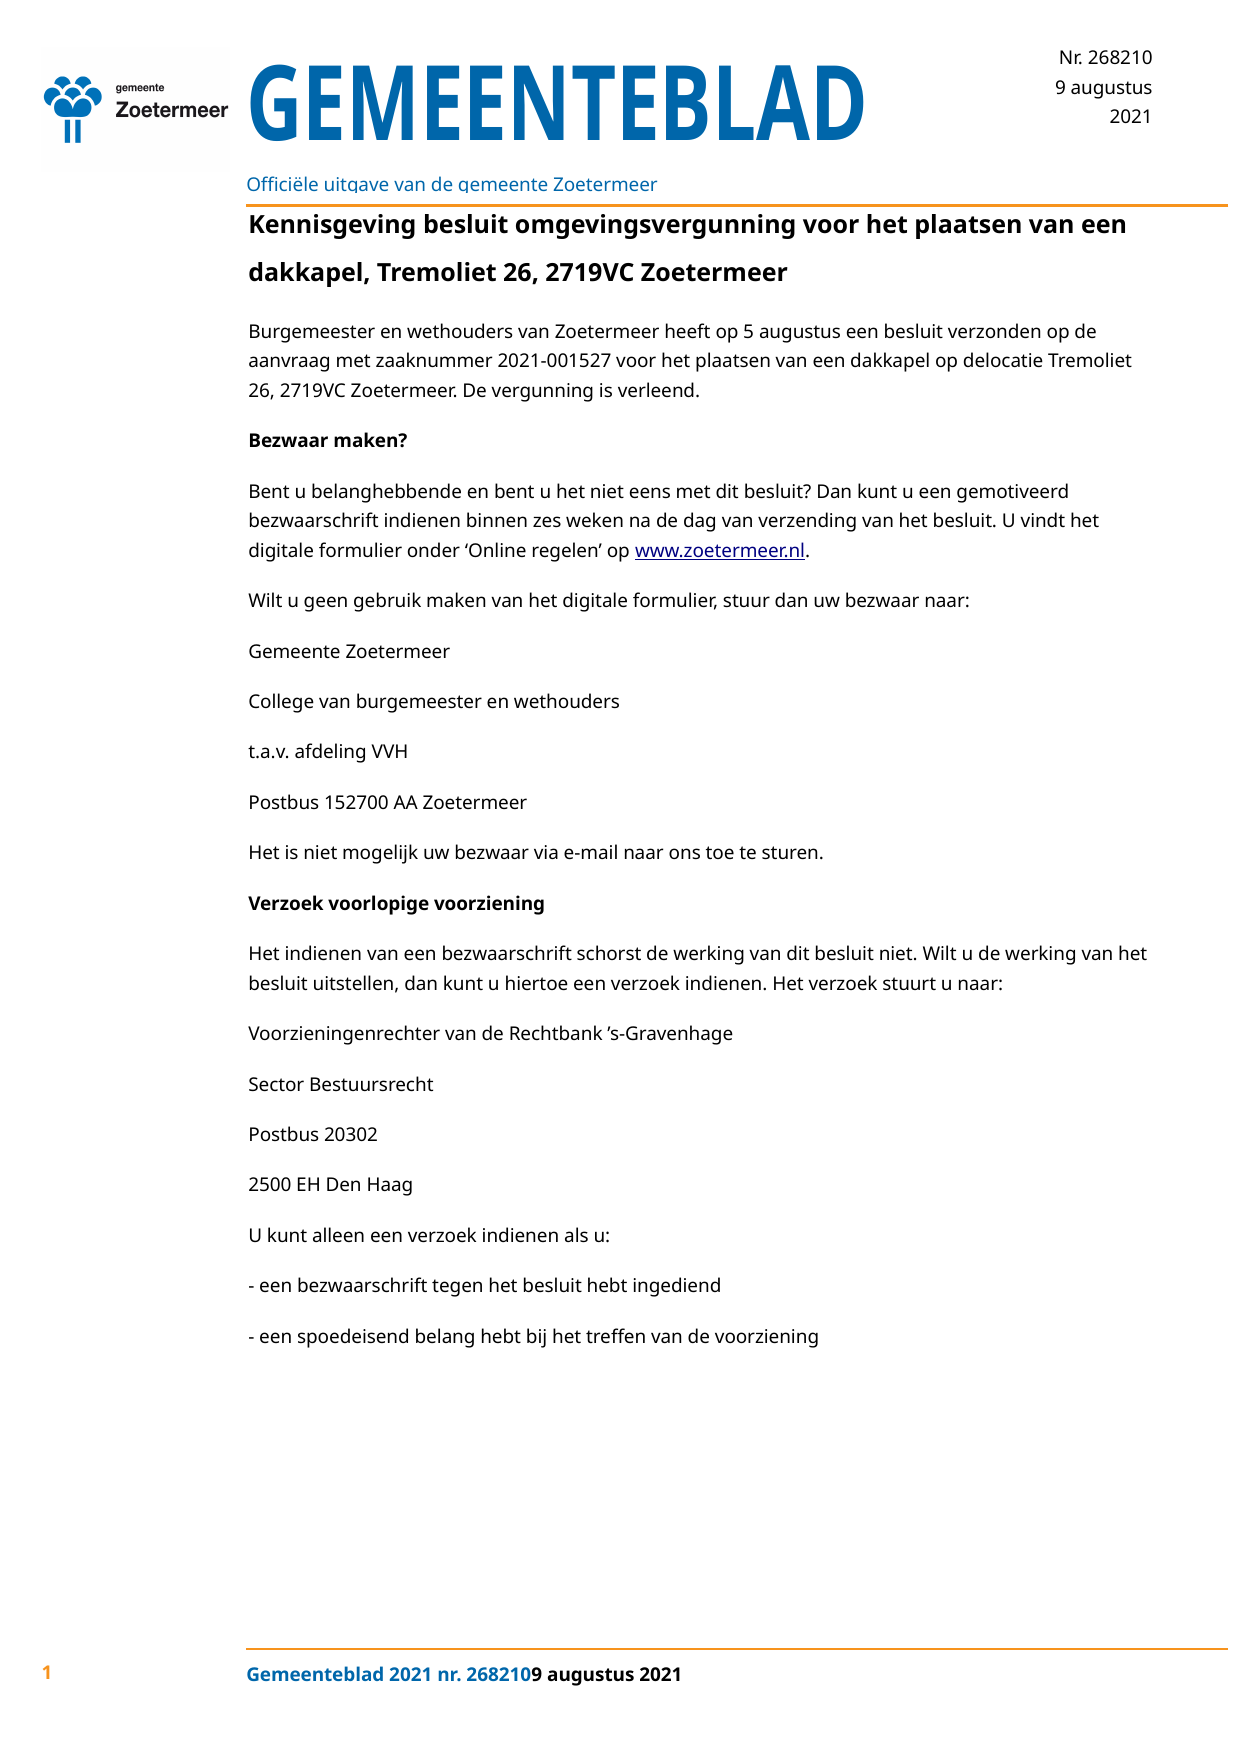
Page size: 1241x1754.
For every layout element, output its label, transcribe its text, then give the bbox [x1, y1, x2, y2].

text Postbus 20302 [248, 1121, 1152, 1147]
text Kennisgeving besluit omgevingsvergunning voor het plaatsen van een dakkapel, Tremoliet 26, 2719VC Zoetermeer [248, 207, 1152, 288]
text Bent u belanghebbende en bent u het niet eens met dit besluit? Dan kunt u een gemotiveerd bezwaarschrift indienen binnen zes weken na de dag van verzending van het besluit. U vindt het digitale formulier onder ‘Online regelen’ op www.zoetermeer.nl. [248, 478, 1152, 563]
text Voorzieningenrechter van de Rechtbank ’s-Gravenhage [248, 1020, 1152, 1046]
text Het is niet mogelijk uw bezwaar via e-mail naar ons toe te sturen. [248, 839, 1152, 865]
text 2500 EH Den Haag [248, 1172, 1152, 1197]
text Burgemeester en wethouders van Zoetermeer heeft op 5 augustus een besluit verzonden op de aanvraag met zaaknummer 2021-001527 voor het plaatsen van een dakkapel op delocatie Tremoliet 26, 2719VC Zoetermeer. De vergunning is verleend. [248, 318, 1152, 403]
text Wilt u geen gebruik maken van het digitale formulier, stuur dan uw bezwaar naar: [248, 587, 1152, 613]
text Postbus 152700 AA Zoetermeer [248, 789, 1152, 815]
text Gemeente Zoetermeer [248, 638, 1152, 664]
text Verzoek voorlopige voorziening [248, 890, 1152, 916]
text - een spoedeisend belang hebt bij het treffen van de voorziening [248, 1323, 1152, 1349]
text Het indienen van een bezwaarschrift schorst de werking van dit besluit niet. Wilt u de werking van het besluit uitstellen, dan kunt u hiertoe een verzoek indienen. Het verzoek stuurt u naar: [248, 940, 1152, 996]
text Sector Bestuursrecht [248, 1071, 1152, 1097]
text t.a.v. afdeling VVH [248, 739, 1152, 764]
text College van burgemeester en wethouders [248, 688, 1152, 714]
picture [41, 47, 231, 172]
text Bezwaar maken? [248, 427, 1152, 453]
text U kunt alleen een verzoek indienen als u: [248, 1222, 1152, 1248]
text - een bezwaarschrift tegen het besluit hebt ingediend [248, 1272, 1152, 1298]
